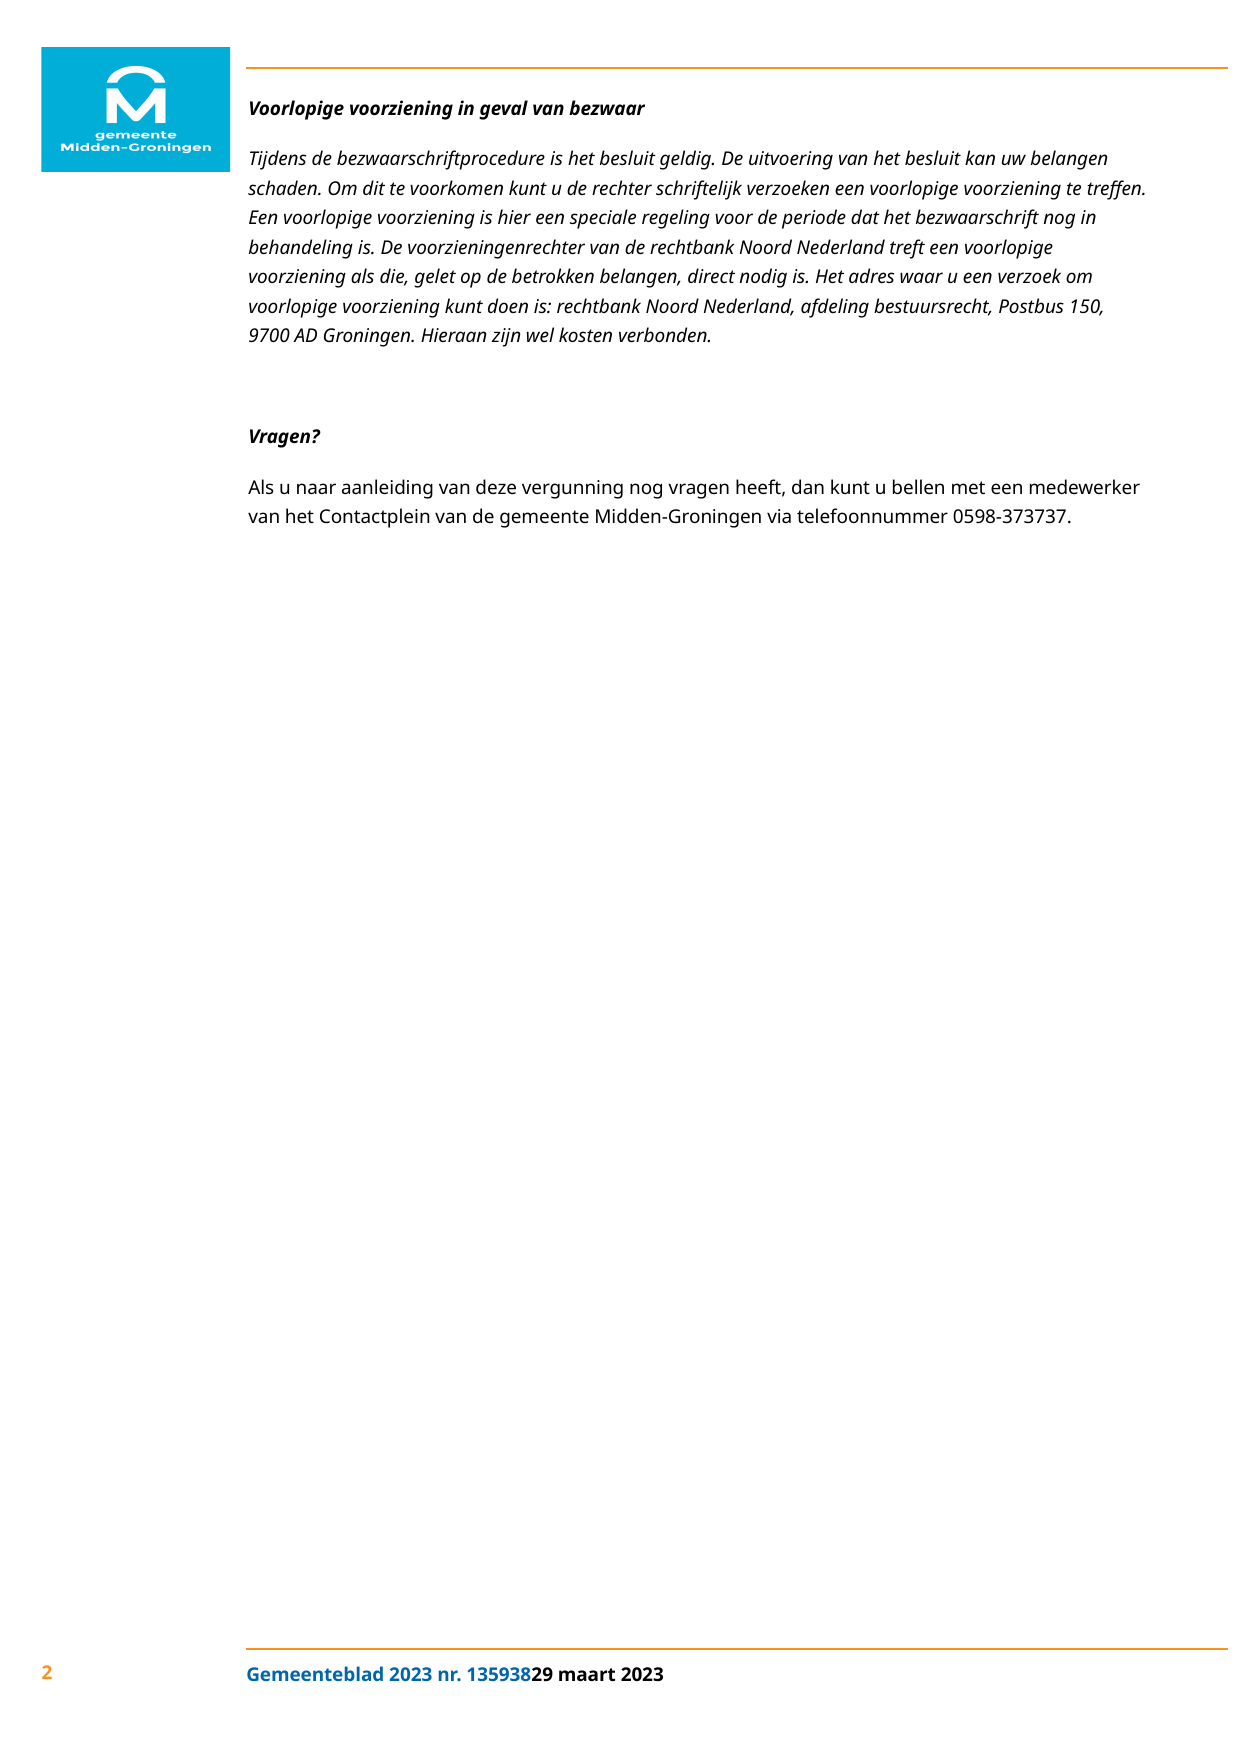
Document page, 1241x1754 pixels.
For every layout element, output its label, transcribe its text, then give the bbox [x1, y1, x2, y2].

text Als u naar aanleiding van deze vergunning nog vragen heeft, dan kunt u bellen met een medewerker van het Contactplein van de gemeente Midden-Groningen via telefoonnummer 0598-373737. [248, 474, 1152, 529]
picture [107, 89, 165, 122]
text Tijdens de bezwaarschriftprocedure is het besluit geldig. De uitvoering van het besluit kan uw belangen schaden. Om dit te voorkomen kunt u de rechter schriftelijk verzoeken een voorlopige voorziening te treffen. Een voorlopige voorziening is hier een speciale regeling voor de periode dat het bezwaarschrift nog in behandeling is. De voorzieningenrechter van de rechtbank Noord Nederland treft een voorlopige voorziening als die, gelet op de betrokken belangen, direct nodig is. Het adres waar u een verzoek om voorlopige voorziening kunt doen is: rechtbank Noord Nederland, afdeling bestuursrecht, Postbus 150, 9700 AD Groningen. Hieraan zijn wel kosten verbonden. [248, 145, 1152, 348]
picture [184, 146, 190, 153]
text Vragen? [248, 423, 1152, 449]
picture [108, 66, 164, 82]
text Voorlopige voorziening in geval van bezwaar [248, 95, 1152, 121]
